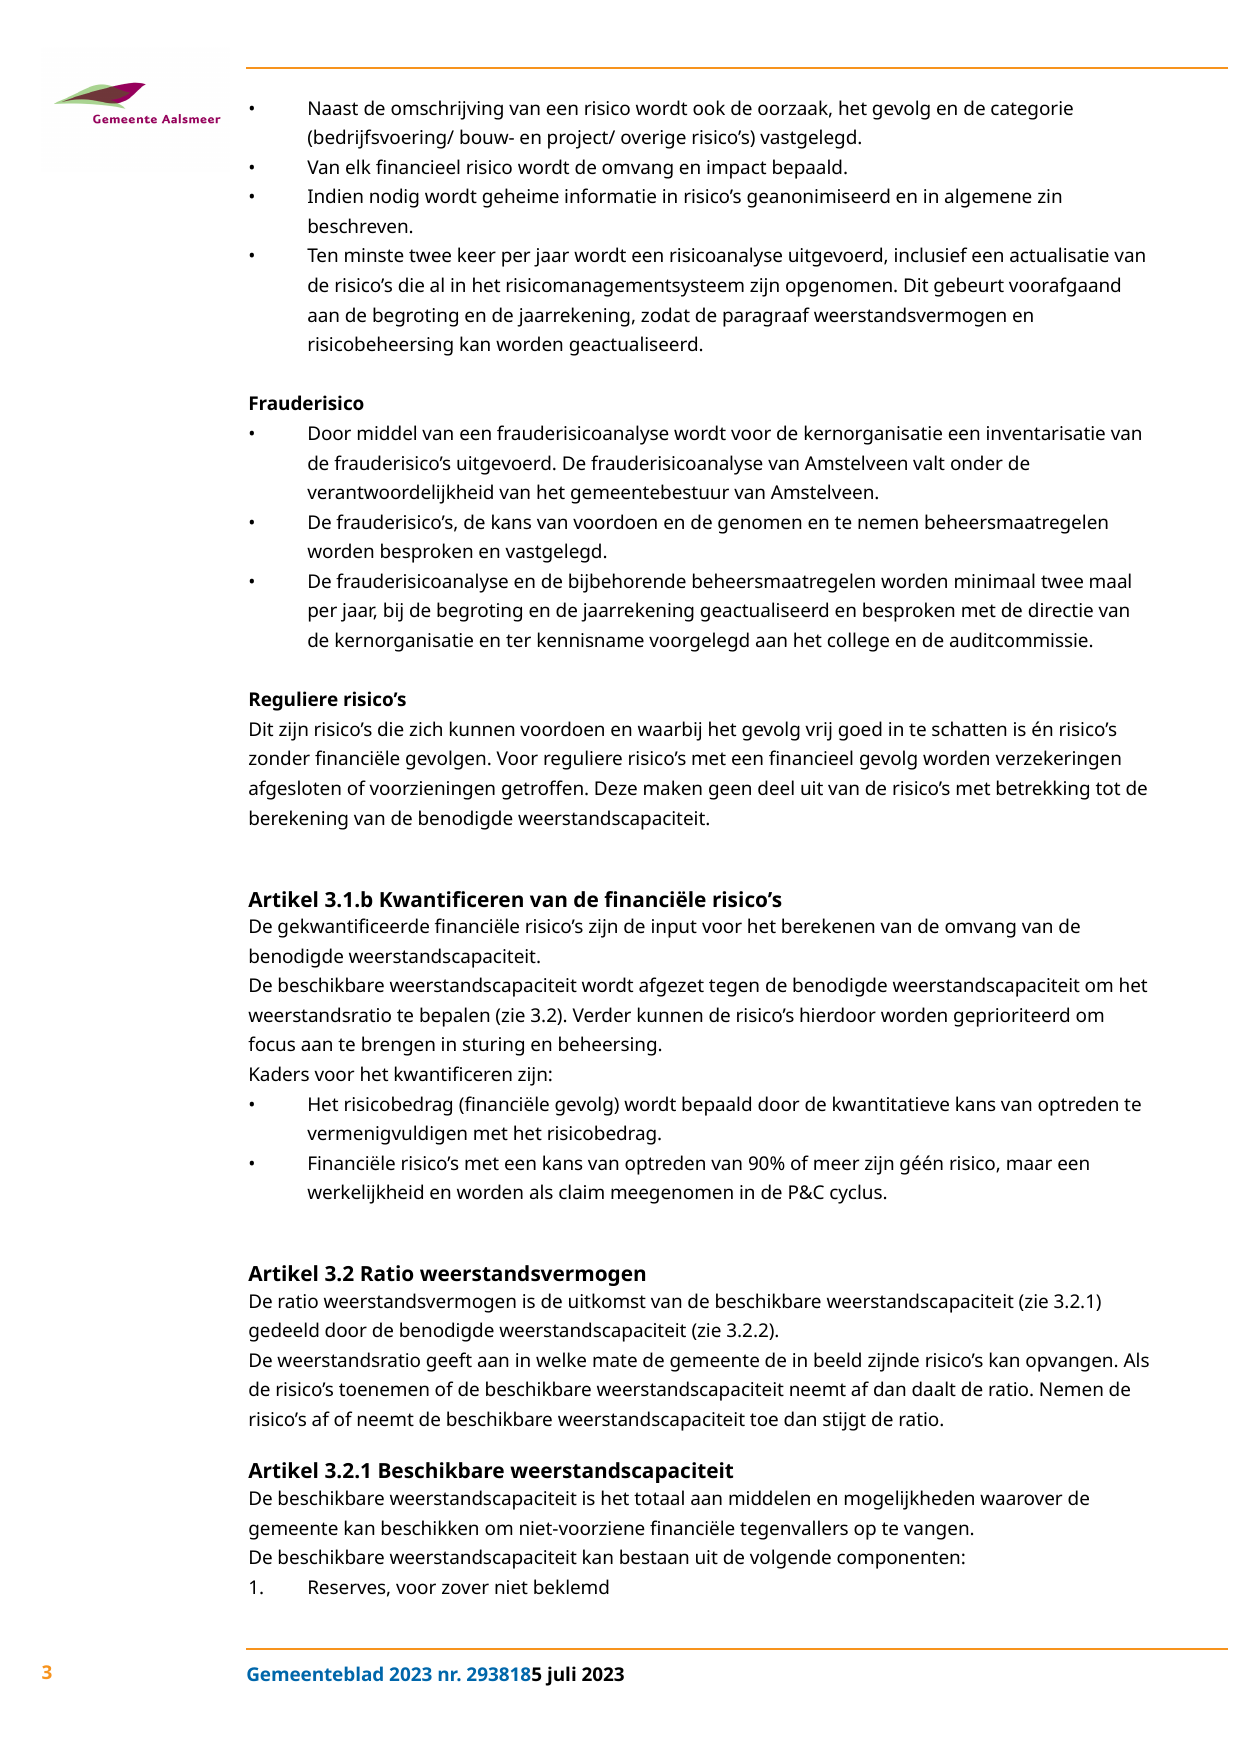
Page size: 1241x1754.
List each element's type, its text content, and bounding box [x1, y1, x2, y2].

text Artikel 3.1.b Kwantificeren van de financiële risico’s [248, 885, 1152, 913]
text Kaders voor het kwantificeren zijn: [248, 1061, 1152, 1087]
text De ratio weerstandsvermogen is de uitkomst van de beschikbare weerstandscapaciteit (zie 3.2.1) gedeeld door de benodigde weerstandscapaciteit (zie 3.2.2). [248, 1288, 1152, 1343]
text De beschikbare weerstandscapaciteit is het totaal aan middelen en mogelijkheden waarover de gemeente kan beschikken om niet-voorziene financiële tegenvallers op te vangen. [248, 1485, 1152, 1540]
text De beschikbare weerstandscapaciteit wordt afgezet tegen de benodigde weerstandscapaciteit om het weerstandsratio te bepalen (zie 3.2). Verder kunnen de risico’s hierdoor worden geprioriteerd om focus aan te brengen in sturing en beheersing. [248, 972, 1152, 1057]
list De frauderisico’s, de kans van voordoen en de genomen en te nemen beheersmaatregelen worden besproken en vastgelegd. [248, 509, 1152, 564]
list Reserves, voor zover niet beklemd [248, 1574, 1152, 1599]
text De weerstandsratio geeft aan in welke mate de gemeente de in beeld zijnde risico’s kan opvangen. Als de risico’s toenemen of de beschikbare weerstandscapaciteit neemt af dan daalt de ratio. Nemen de risico’s af of neemt de beschikbare weerstandscapaciteit toe dan stijgt de ratio. [248, 1347, 1152, 1432]
text Artikel 3.2 Ratio weerstandsvermogen [248, 1259, 1152, 1288]
list Indien nodig wordt geheime informatie in risico’s geanonimiseerd en in algemene zin beschreven. [248, 183, 1152, 239]
text Frauderisico [248, 391, 1152, 416]
text Artikel 3.2.1 Beschikbare weerstandscapaciteit [248, 1457, 1152, 1485]
list Het risicobedrag (financiële gevolg) wordt bepaald door de kwantitatieve kans van optreden te vermenigvuldigen met het risicobedrag. [248, 1091, 1152, 1146]
text De gekwantificeerde financiële risico’s zijn de input voor het berekenen van de omvang van de benodigde weerstandscapaciteit. [248, 913, 1152, 968]
picture [41, 47, 231, 172]
list De frauderisicoanalyse en de bijbehorende beheersmaatregelen worden minimaal twee maal per jaar, bij de begroting en de jaarrekening geactualiseerd en besproken met de directie van de kernorganisatie en ter kennisname voorgelegd aan het college en de auditcommissie. [248, 568, 1152, 653]
list Financiële risico’s met een kans van optreden van 90% of meer zijn géén risico, maar een werkelijkheid en worden als claim meegenomen in de P&C cyclus. [248, 1150, 1152, 1205]
list Van elk financieel risico wordt de omvang en impact bepaald. [248, 154, 1152, 180]
text Reguliere risico’s [248, 686, 1152, 712]
text Dit zijn risico’s die zich kunnen voordoen en waarbij het gevolg vrij goed in te schatten is én risico’s zonder financiële gevolgen. Voor reguliere risico’s met een financieel gevolg worden verzekeringen afgesloten of voorzieningen getroffen. Deze maken geen deel uit van de risico’s met betrekking tot de berekening van de benodigde weerstandscapaciteit. [248, 716, 1152, 831]
list Door middel van een frauderisicoanalyse wordt voor de kernorganisatie een inventarisatie van de frauderisico’s uitgevoerd. De frauderisicoanalyse van Amstelveen valt onder de verantwoordelijkheid van het gemeentebestuur van Amstelveen. [248, 420, 1152, 505]
text De beschikbare weerstandscapaciteit kan bestaan uit de volgende componenten: [248, 1544, 1152, 1570]
list Naast de omschrijving van een risico wordt ook de oorzaak, het gevolg en de categorie (bedrijfsvoering/ bouw- en project/ overige risico’s) vastgelegd. [248, 95, 1152, 150]
list Ten minste twee keer per jaar wordt een risicoanalyse uitgevoerd, inclusief een actualisatie van de risico’s die al in het risicomanagementsysteem zijn opgenomen. Dit gebeurt voorafgaand aan de begroting en de jaarrekening, zodat de paragraaf weerstandsvermogen en risicobeheersing kan worden geactualiseerd. [248, 243, 1152, 357]
